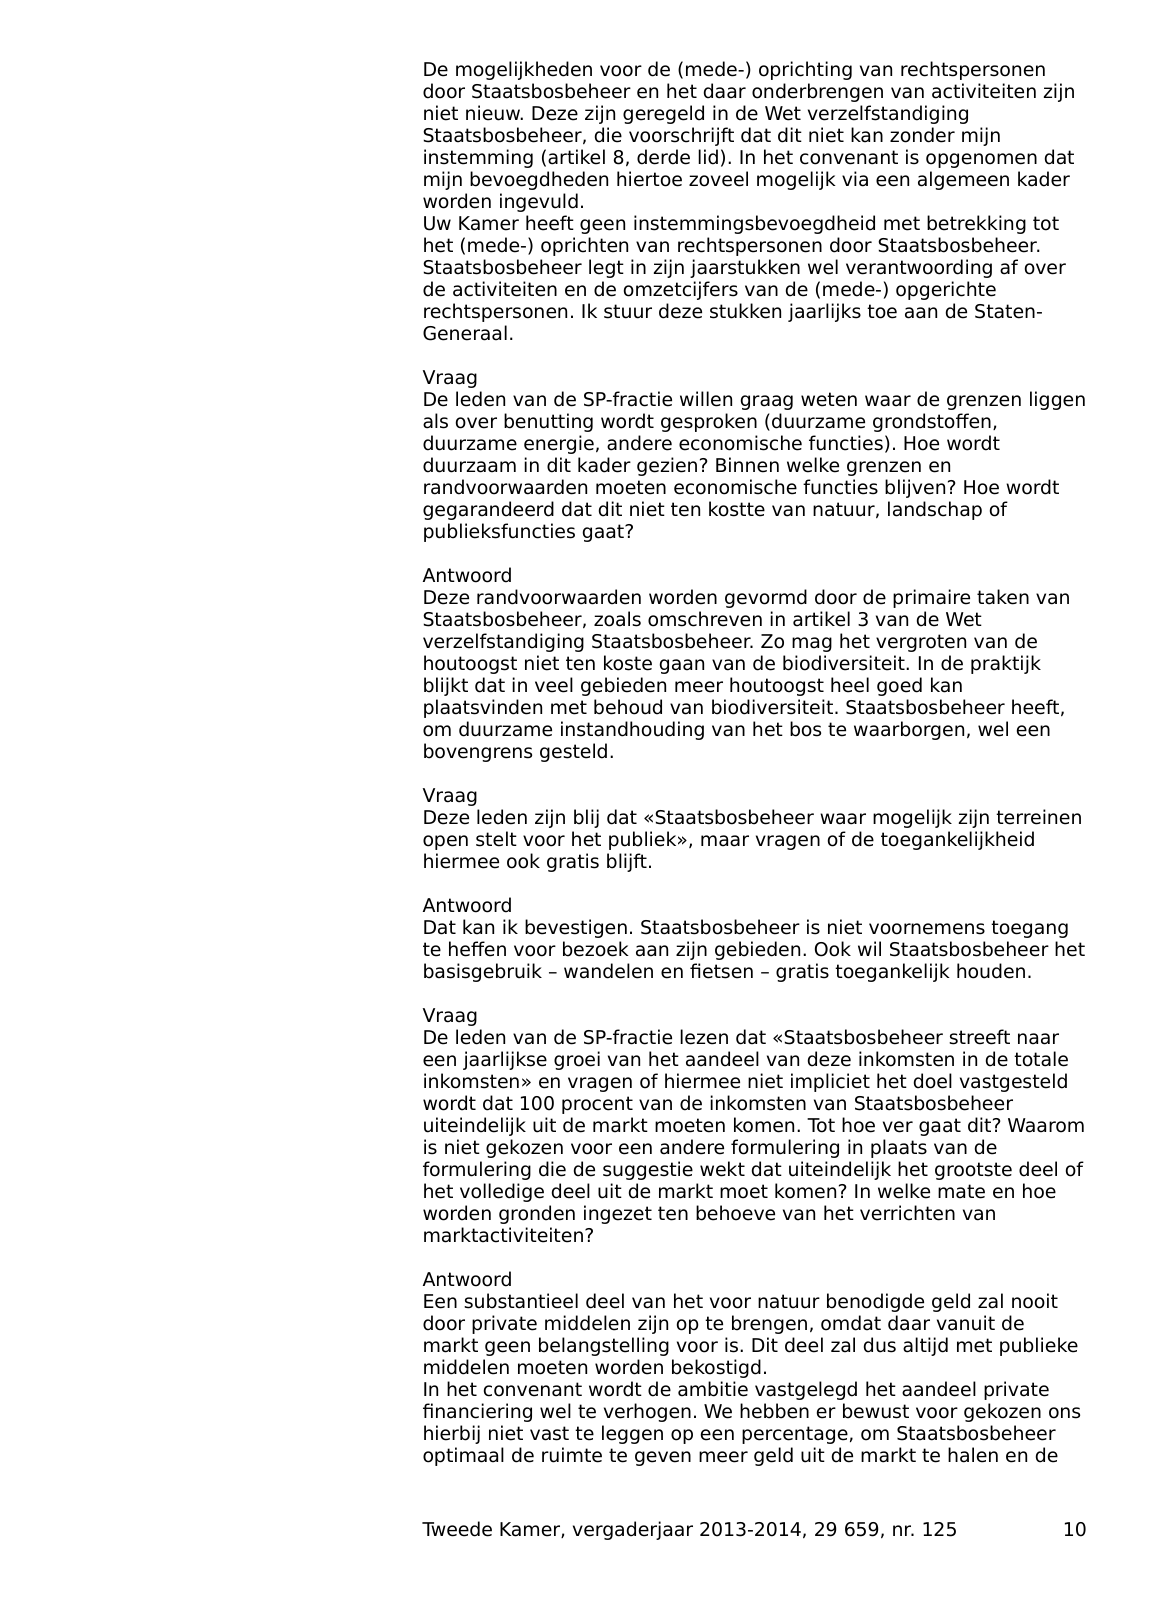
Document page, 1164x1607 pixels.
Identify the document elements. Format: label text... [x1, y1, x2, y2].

text Uw Kamer heeft geen instemmingsbevoegdheid met betrekking tot het (mede-) oprichten van rechtspersonen door Staatsbosbeheer. Staatsbosbeheer legt in zijn jaarstukken wel verantwoording af over de activiteiten en de omzetcijfers van de (mede-) opgerichte rechtspersonen. Ik stuur deze stukken jaarlijks toe aan de Staten-Generaal. [422, 213, 1087, 345]
text In het convenant wordt de ambitie vastgelegd het aandeel private financiering wel te verhogen. We hebben er bewust voor gekozen ons hierbij niet vast te leggen op een percentage, om Staatsbosbeheer optimaal de ruimte te geven meer geld uit de markt te halen en de [422, 1379, 1087, 1467]
text De leden van de SP-fractie lezen dat «Staatsbosbeheer streeft naar een jaarlijkse groei van het aandeel van deze inkomsten in de totale inkomsten» en vragen of hiermee niet impliciet het doel vastgesteld wordt dat 100 procent van de inkomsten van Staatsbosbeheer uiteindelijk uit de markt moeten komen. Tot hoe ver gaat dit? Waarom is niet gekozen voor een andere formulering in plaats van de formulering die de suggestie wekt dat uiteindelijk het grootste deel of het volledige deel uit de markt moet komen? In welke mate en hoe worden gronden ingezet ten behoeve van het verrichten van marktactiviteiten? [422, 1027, 1087, 1247]
text Een substantieel deel van het voor natuur benodigde geld zal nooit door private middelen zijn op te brengen, omdat daar vanuit de markt geen belangstelling voor is. Dit deel zal dus altijd met publieke middelen moeten worden bekostigd. [422, 1291, 1087, 1379]
text Dat kan ik bevestigen. Staatsbosbeheer is niet voornemens toegang te heffen voor bezoek aan zijn gebieden. Ook wil Staatsbosbeheer het basisgebruik – wandelen en fietsen – gratis toegankelijk houden. [422, 917, 1087, 983]
text Antwoord [422, 1269, 1087, 1291]
text Vraag [422, 367, 1087, 389]
text Deze randvoorwaarden worden gevormd door de primaire taken van Staatsbosbeheer, zoals omschreven in artikel 3 van de Wet verzelfstandiging Staatsbosbeheer. Zo mag het vergroten van de houtoogst niet ten koste gaan van de biodiversiteit. In de praktijk blijkt dat in veel gebieden meer houtoogst heel goed kan plaatsvinden met behoud van biodiversiteit. Staatsbosbeheer heeft, om duurzame instandhouding van het bos te waarborgen, wel een bovengrens gesteld. [422, 587, 1087, 763]
text Vraag [422, 785, 1087, 807]
text De mogelijkheden voor de (mede-) oprichting van rechtspersonen door Staatsbosbeheer en het daar onderbrengen van activiteiten zijn niet nieuw. Deze zijn geregeld in de Wet verzelfstandiging Staatsbosbeheer, die voorschrijft dat dit niet kan zonder mijn instemming (artikel 8, derde lid). In het convenant is opgenomen dat mijn bevoegdheden hiertoe zoveel mogelijk via een algemeen kader worden ingevuld. [422, 59, 1087, 213]
text Antwoord [422, 565, 1087, 587]
text Antwoord [422, 895, 1087, 917]
text Vraag [422, 1005, 1087, 1027]
text De leden van de SP-fractie willen graag weten waar de grenzen liggen als over benutting wordt gesproken (duurzame grondstoffen, duurzame energie, andere economische functies). Hoe wordt duurzaam in dit kader gezien? Binnen welke grenzen en randvoorwaarden moeten economische functies blijven? Hoe wordt gegarandeerd dat dit niet ten kostte van natuur, landschap of publieksfuncties gaat? [422, 389, 1087, 543]
text Deze leden zijn blij dat «Staatsbosbeheer waar mogelijk zijn terreinen open stelt voor het publiek», maar vragen of de toegankelijkheid hiermee ook gratis blijft. [422, 807, 1087, 873]
